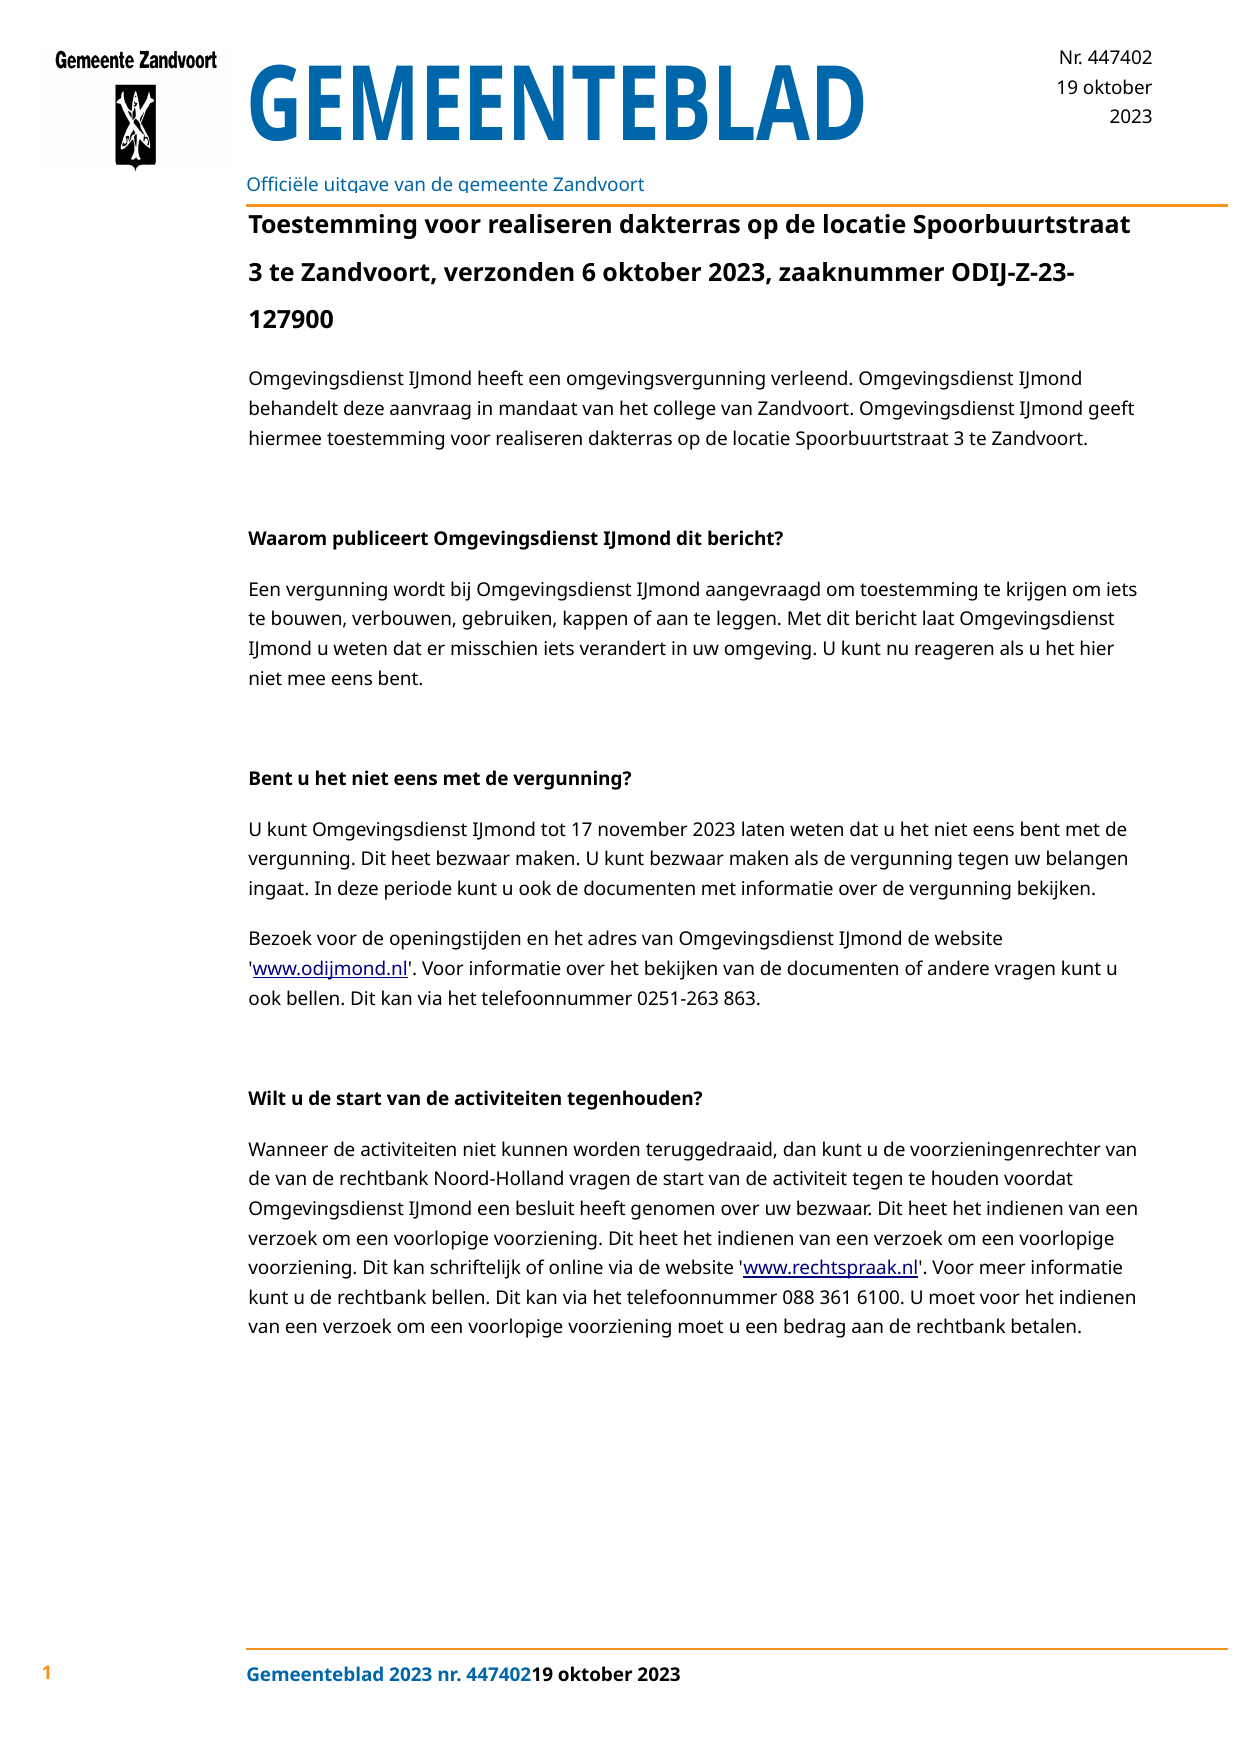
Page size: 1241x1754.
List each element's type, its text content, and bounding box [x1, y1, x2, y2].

text Toestemming voor realiseren dakterras op de locatie Spoorbuurtstraat 3 te Zandvoort, verzonden 6 oktober 2023, zaaknummer ODIJ-Z-23-127900 [248, 207, 1152, 336]
text U kunt Omgevingsdienst IJmond tot 17 november 2023 laten weten dat u het niet eens bent met de vergunning. Dit heet bezwaar maken. U kunt bezwaar maken als de vergunning tegen uw belangen ingaat. In deze periode kunt u ook de documenten met informatie over de vergunning bekijken. [248, 816, 1152, 901]
text Omgevingsdienst IJmond heeft een omgevingsvergunning verleend. Omgevingsdienst IJmond behandelt deze aanvraag in mandaat van het college van Zandvoort. Omgevingsdienst IJmond geeft hiermee toestemming voor realiseren dakterras op de locatie Spoorbuurtstraat 3 te Zandvoort. [248, 366, 1152, 450]
text Wanneer de activiteiten niet kunnen worden teruggedraaid, dan kunt u de voorzieningenrechter van de van de rechtbank Noord-Holland vragen de start van de activiteit tegen te houden voordat Omgevingsdienst IJmond een besluit heeft genomen over uw bezwaar. Dit heet het indienen van een verzoek om een voorlopige voorziening. Dit heet het indienen van een verzoek om een voorlopige voorziening. Dit kan schriftelijk of online via de website 'www.rechtspraak.nl'. Voor meer informatie kunt u de rechtbank bellen. Dit kan via het telefoonnummer 088 361 6100. U moet voor het indienen van een verzoek om een voorlopige voorziening moet u een bedrag aan de rechtbank betalen. [248, 1136, 1152, 1339]
text Bent u het niet eens met de vergunning? [248, 766, 1152, 791]
text Waarom publiceert Omgevingsdienst IJmond dit bericht? [248, 526, 1152, 551]
text Een vergunning wordt bij Omgevingsdienst IJmond aangevraagd om toestemming te krijgen om iets te bouwen, verbouwen, gebruiken, kappen of aan te leggen. Met dit bericht laat Omgevingsdienst IJmond u weten dat er misschien iets verandert in uw omgeving. U kunt nu reageren als u het hier niet mee eens bent. [248, 576, 1152, 690]
text Bezoek voor de openingstijden en het adres van Omgevingsdienst IJmond de website 'www.odijmond.nl'. Voor informatie over het bekijken van de documenten of andere vragen kunt u ook bellen. Dit kan via het telefoonnummer 0251-263 863. [248, 926, 1152, 1010]
picture [41, 47, 231, 172]
text Wilt u de start van de activiteiten tegenhouden? [248, 1086, 1152, 1111]
